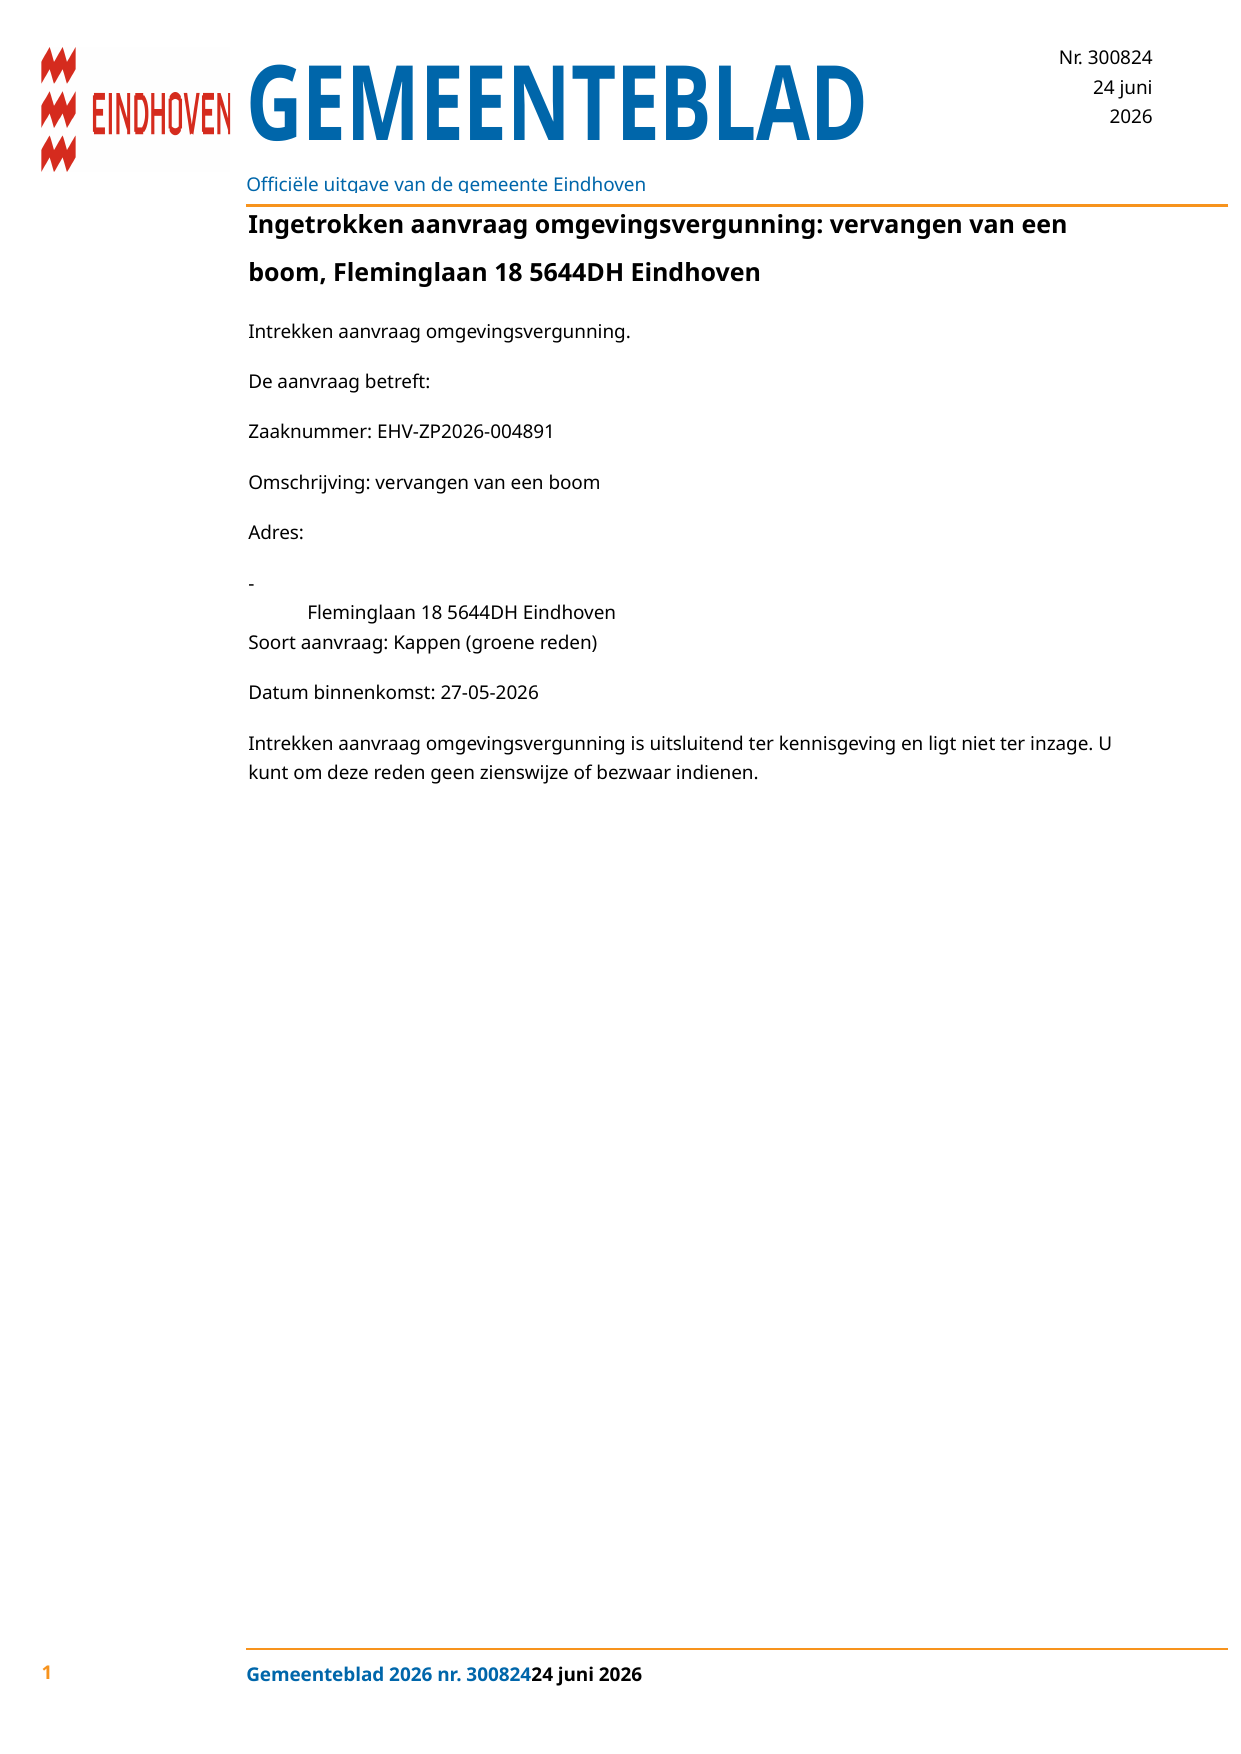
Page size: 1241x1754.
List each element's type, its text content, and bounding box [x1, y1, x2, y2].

text Intrekken aanvraag omgevingsvergunning is uitsluitend ter kennisgeving en ligt niet ter inzage. U kunt om deze reden geen zienswijze of bezwaar indienen. [248, 730, 1152, 785]
text Zaaknummer: EHV-ZP2026-004891 [248, 419, 1152, 444]
text Adres: [248, 519, 1152, 545]
text Ingetrokken aanvraag omgevingsvergunning: vervangen van een boom, Fleminglaan 18 5644DH Eindhoven [248, 207, 1152, 288]
list Fleminglaan 18 5644DH Eindhoven [248, 599, 1152, 625]
text Omschrijving: vervangen van een boom [248, 469, 1152, 495]
text Datum binnenkomst: 27-05-2026 [248, 679, 1152, 705]
text Intrekken aanvraag omgevingsvergunning. [248, 318, 1152, 344]
picture [41, 47, 231, 172]
text Soort aanvraag: Kappen (groene reden) [248, 629, 1152, 655]
text De aanvraag betreft: [248, 368, 1152, 394]
